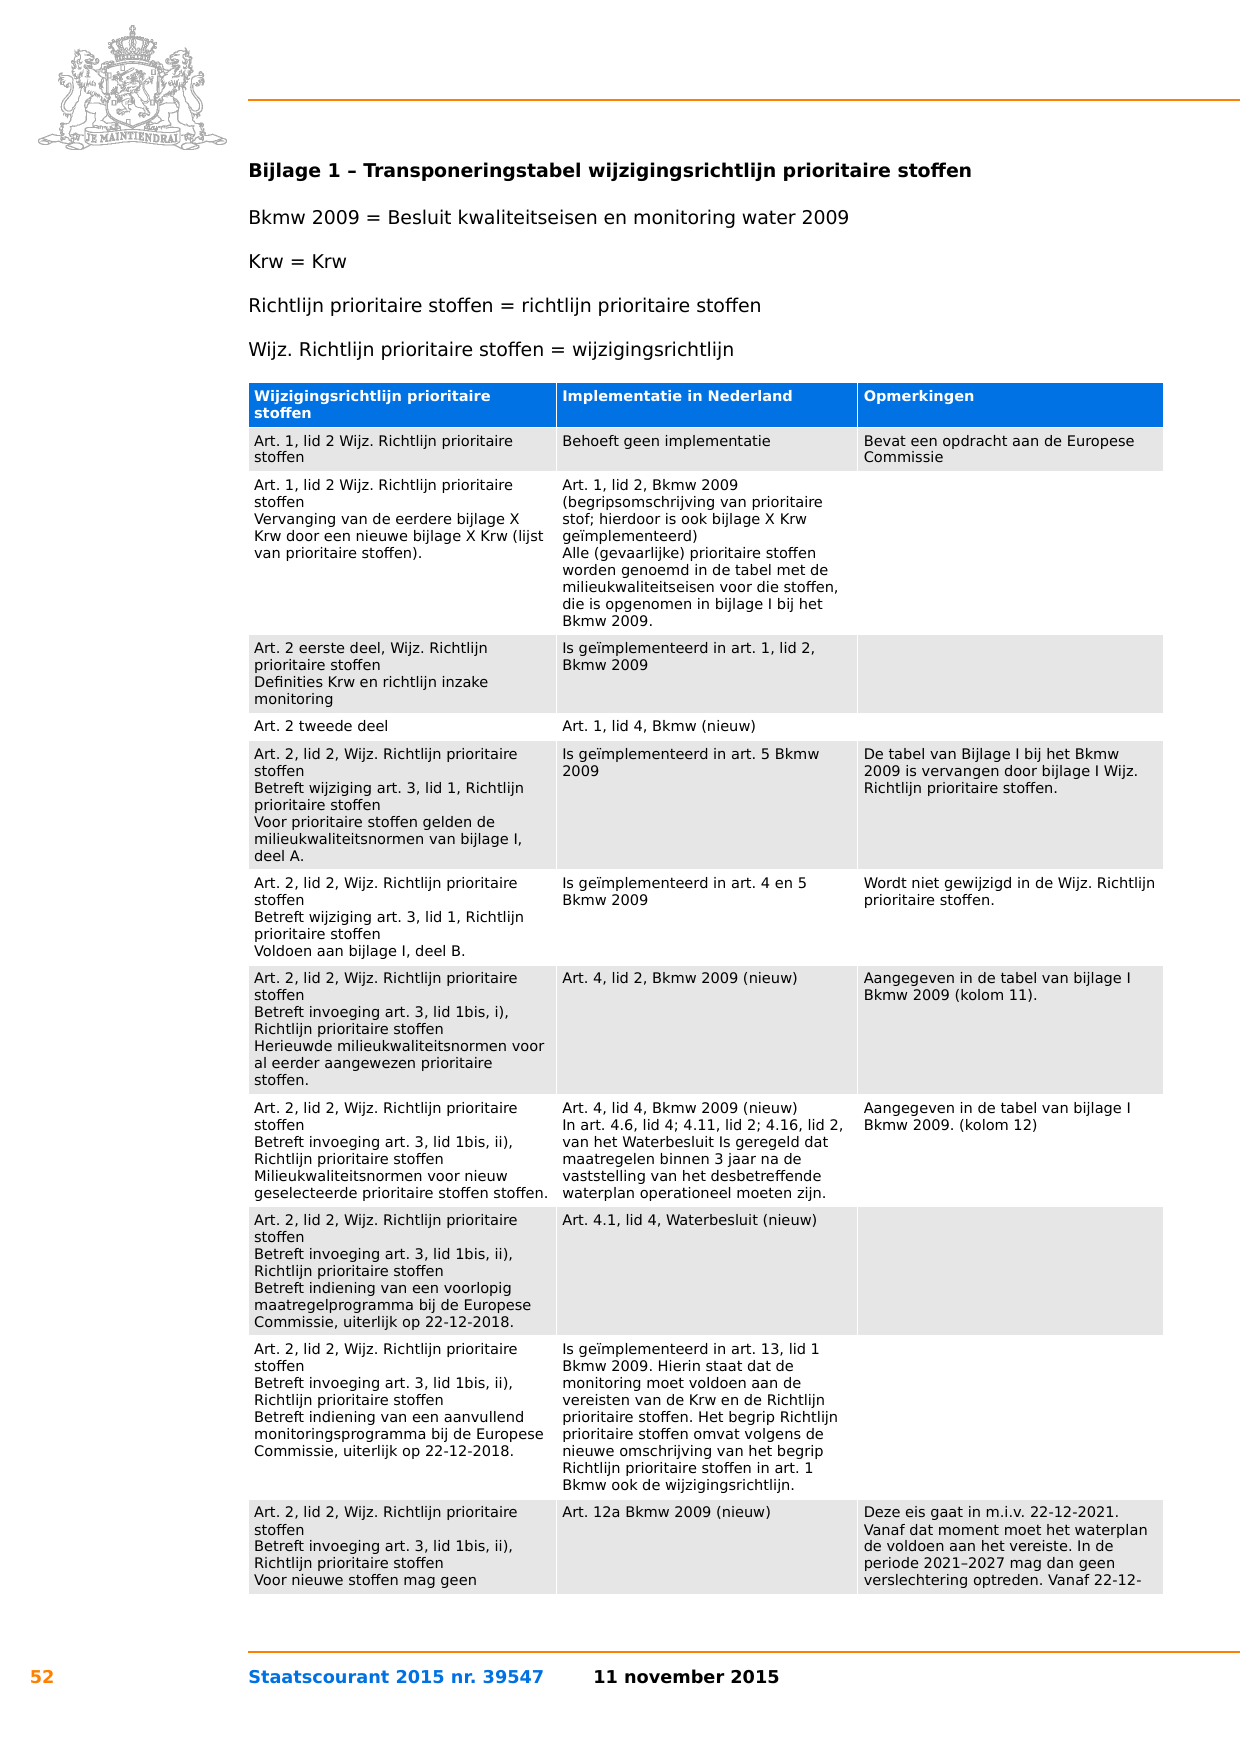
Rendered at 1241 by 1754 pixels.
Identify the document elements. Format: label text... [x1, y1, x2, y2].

table_cell Art. 4, lid 2, Bkmw 2009 (nieuw) [557, 966, 857, 1094]
table_header Wijzigingsrichtlijn prioritaire stoffen [249, 383, 556, 427]
table_cell Art. 2, lid 2, Wijz. Richtlijn prioritaire stoffen Betreft invoeging art. 3, lid 1bis, ii), Richtlijn prioritaire stoffen Betreft indiening van een voorlopig maatregelprogramma bij de Europese Commissie, uiterlijk op 22-12-2018. [249, 1207, 556, 1335]
table_cell Art. 1, lid 4, Bkmw (nieuw) [557, 714, 857, 740]
table_cell Wordt niet gewijzigd in de Wijz. Richtlijn prioritaire stoffen. [858, 870, 1163, 964]
table_cell Aangegeven in de tabel van bijlage I Bkmw 2009 (kolom 11). [858, 966, 1163, 1094]
table_cell Art. 4.1, lid 4, Waterbesluit (nieuw) [557, 1207, 857, 1335]
table_header Implementatie in Nederland [557, 383, 857, 427]
table_cell De tabel van Bijlage I bij het Bkmw 2009 is vervangen door bijlage I Wijz. Richtlijn prioritaire stoffen. [858, 741, 1163, 869]
text Krw = Krw [248, 251, 1163, 273]
table_cell Art. 4, lid 4, Bkmw 2009 (nieuw) In art. 4.6, lid 4; 4.11, lid 2; 4.16, lid 2, van het Waterbesluit Is geregeld dat maatregelen binnen 3 jaar na de vaststelling van het desbetreffende waterplan operationeel moeten zijn. [557, 1095, 857, 1206]
table_cell Art. 1, lid 2 Wijz. Richtlijn prioritaire stoffen Vervanging van de eerdere bijlage X Krw door een nieuwe bijlage X Krw (lijst van prioritaire stoffen). [249, 472, 556, 634]
table_cell Behoeft geen implementatie [557, 428, 857, 471]
table_cell Art. 2, lid 2, Wijz. Richtlijn prioritaire stoffen Betreft invoeging art. 3, lid 1bis, ii), Richtlijn prioritaire stoffen Voor nieuwe stoffen mag geen [249, 1500, 556, 1594]
table_cell Is geïmplementeerd in art. 13, lid 1 Bkmw 2009. Hierin staat dat de monitoring moet voldoen aan de vereisten van de Krw en de Richtlijn prioritaire stoffen. Het begrip Richtlijn prioritaire stoffen omvat volgens de nieuwe omschrijving van het begrip Richtlijn prioritaire stoffen in art. 1 Bkmw ook de wijzigingsrichtlijn. [557, 1336, 857, 1499]
table_cell Is geïmplementeerd in art. 4 en 5 Bkmw 2009 [557, 870, 857, 964]
table_cell Art. 1, lid 2 Wijz. Richtlijn prioritaire stoffen [249, 428, 556, 471]
picture [38, 25, 227, 150]
text Wijz. Richtlijn prioritaire stoffen = wijzigingsrichtlijn [248, 338, 1163, 360]
table_cell [858, 635, 1163, 713]
table_cell [858, 1207, 1163, 1335]
table_cell Art. 2, lid 2, Wijz. Richtlijn prioritaire stoffen Betreft invoeging art. 3, lid 1bis, i), Richtlijn prioritaire stoffen Herieuwde milieukwaliteitsnormen voor al eerder aangewezen prioritaire stoffen. [249, 966, 556, 1094]
text Richtlijn prioritaire stoffen = richtlijn prioritaire stoffen [248, 294, 1163, 317]
table_cell Art. 2 tweede deel [249, 714, 556, 740]
table_cell Art. 2, lid 2, Wijz. Richtlijn prioritaire stoffen Betreft wijziging art. 3, lid 1, Richtlijn prioritaire stoffen Voor prioritaire stoffen gelden de milieukwaliteitsnormen van bijlage I, deel A. [249, 741, 556, 869]
table_cell Deze eis gaat in m.i.v. 22-12-2021. Vanaf dat moment moet het waterplan de voldoen aan het vereiste. In de periode 2021–2027 mag dan geen verslechtering optreden. Vanaf 22-12- [858, 1500, 1163, 1594]
table_cell Art. 2 eerste deel, Wijz. Richtlijn prioritaire stoffen Definities Krw en richtlijn inzake monitoring [249, 635, 556, 713]
table_cell Art. 1, lid 2, Bkmw 2009 (begripsomschrijving van prioritaire stof; hierdoor is ook bijlage X Krw geïmplementeerd) Alle (gevaarlijke) prioritaire stoffen worden genoemd in de tabel met de milieukwaliteitseisen voor die stoffen, die is opgenomen in bijlage I bij het Bkmw 2009. [557, 472, 857, 634]
table_cell Bevat een opdracht aan de Europese Commissie [858, 428, 1163, 471]
table_cell Art. 12a Bkmw 2009 (nieuw) [557, 1500, 857, 1594]
table_cell Is geïmplementeerd in art. 1, lid 2, Bkmw 2009 [557, 635, 857, 713]
table_cell Art. 2, lid 2, Wijz. Richtlijn prioritaire stoffen Betreft wijziging art. 3, lid 1, Richtlijn prioritaire stoffen Voldoen aan bijlage I, deel B. [249, 870, 556, 964]
table_cell Aangegeven in de tabel van bijlage I Bkmw 2009. (kolom 12) [858, 1095, 1163, 1206]
text Bkmw 2009 = Besluit kwaliteitseisen en monitoring water 2009 [248, 207, 1163, 229]
table_cell Art. 2, lid 2, Wijz. Richtlijn prioritaire stoffen Betreft invoeging art. 3, lid 1bis, ii), Richtlijn prioritaire stoffen Milieukwaliteitsnormen voor nieuw geselecteerde prioritaire stoffen stoffen. [249, 1095, 556, 1206]
subtitle Bijlage 1 – Transponeringstabel wijzigingsrichtlijn prioritaire stoffen [248, 160, 1163, 182]
table_cell Is geïmplementeerd in art. 5 Bkmw 2009 [557, 741, 857, 869]
table_cell [858, 714, 1163, 740]
table_cell [858, 1336, 1163, 1499]
table_cell Art. 2, lid 2, Wijz. Richtlijn prioritaire stoffen Betreft invoeging art. 3, lid 1bis, ii), Richtlijn prioritaire stoffen Betreft indiening van een aanvullend monitoringsprogramma bij de Europese Commissie, uiterlijk op 22-12-2018. [249, 1336, 556, 1499]
table_header Opmerkingen [858, 383, 1163, 427]
table_cell [858, 472, 1163, 634]
